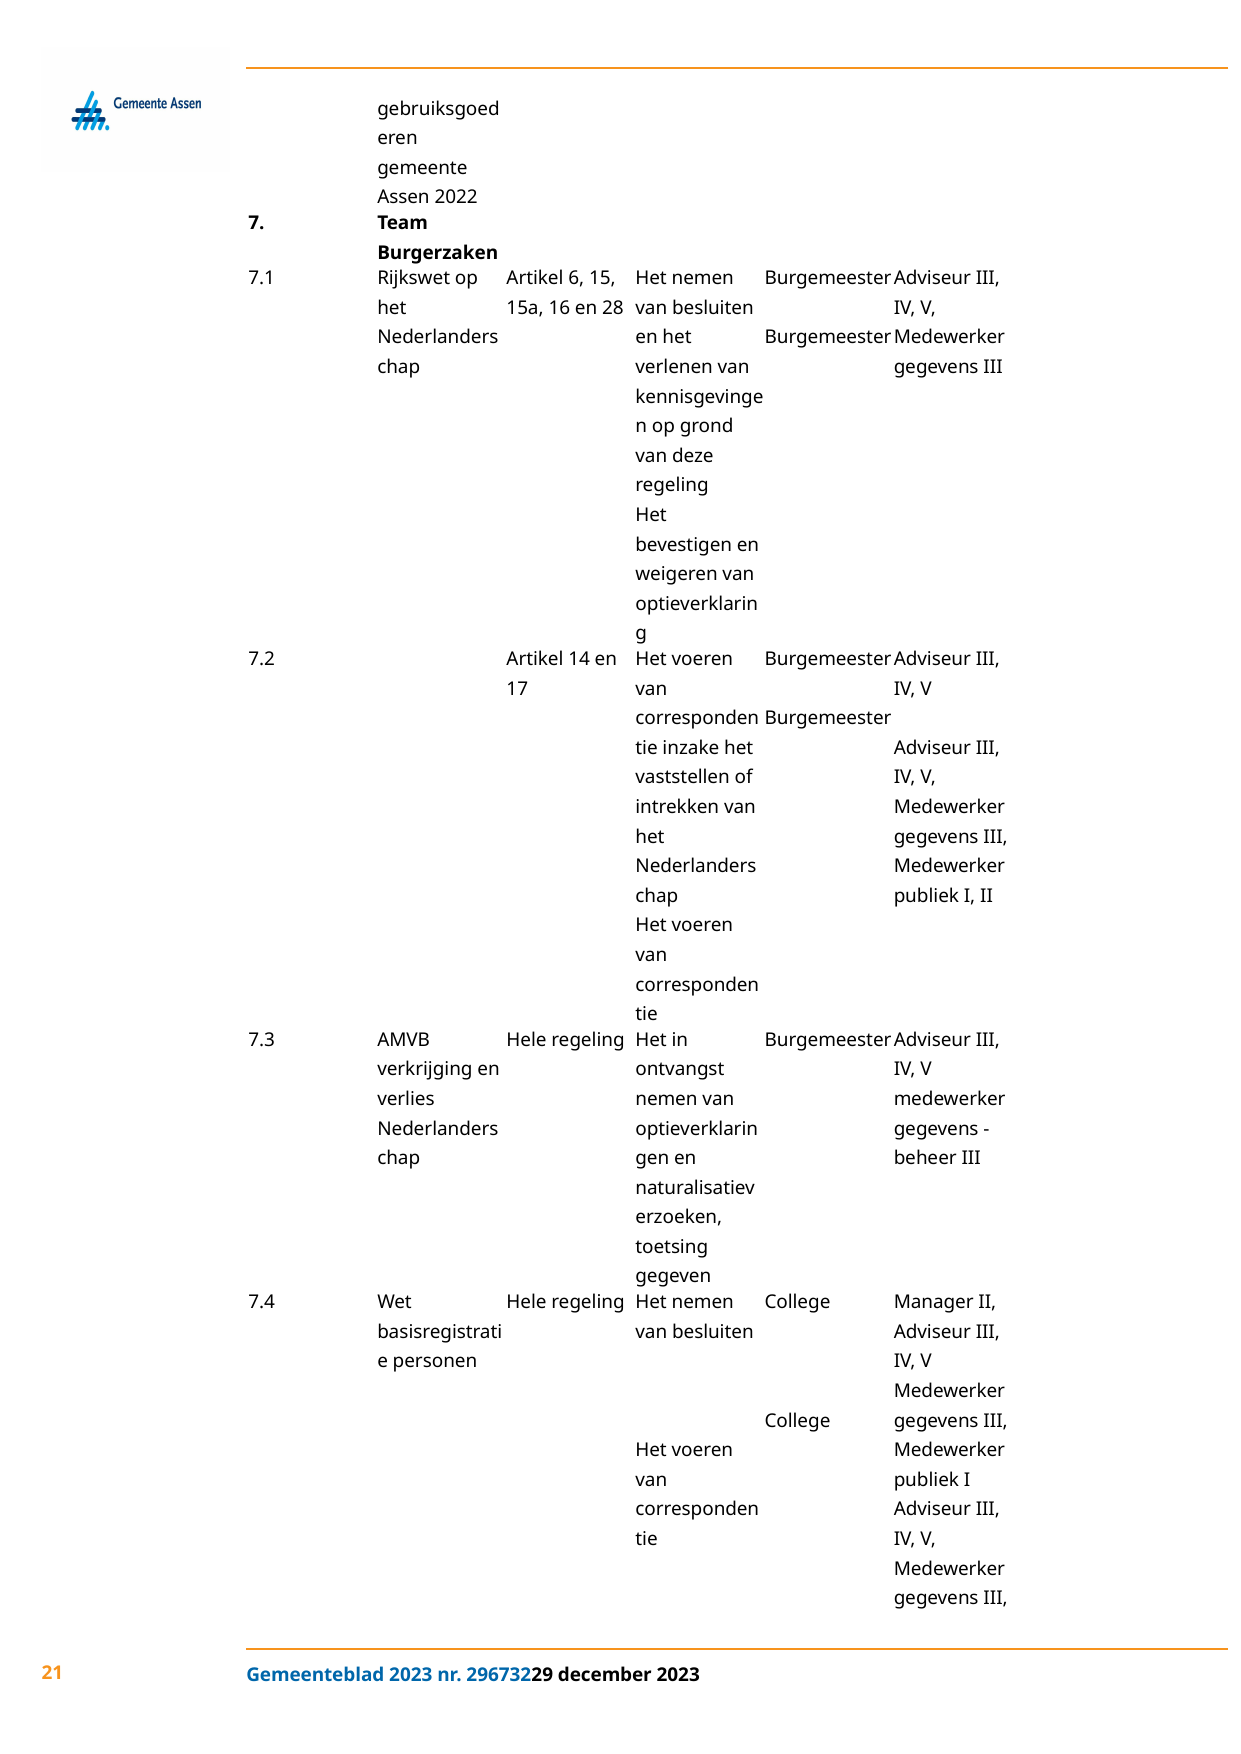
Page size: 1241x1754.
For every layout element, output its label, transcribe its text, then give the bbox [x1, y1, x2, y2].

table_cell [248, 95, 377, 209]
table_cell [1023, 1026, 1152, 1288]
table_cell Het nemen van besluiten Het voeren van correspondentie [635, 1289, 764, 1610]
table_cell [635, 95, 764, 209]
table_cell College College [764, 1289, 893, 1610]
table_cell [635, 209, 764, 264]
table_cell Het voeren van correspondentie inzake het vaststellen of intrekken van het Nederlanderschap Het voeren van correspondentie [635, 645, 764, 1026]
table_cell Het nemen van besluiten en het verlenen van kennisgevingen op grond van deze regeling Het bevestigen en weigeren van optieverklaring [635, 265, 764, 645]
table_cell Burgemeester [764, 1026, 893, 1288]
table_cell Artikel 6, 15, 15a, 16 en 28 [506, 265, 635, 645]
table_cell Artikel 14 en 17 [506, 645, 635, 1026]
table_cell Hele regeling [506, 1289, 635, 1610]
table_cell [894, 95, 1022, 209]
table_cell Team Burgerzaken [377, 209, 506, 264]
table_cell Burgemeester Burgemeester [764, 265, 893, 645]
table_cell Manager II, Adviseur III, IV, V Medewerker gegevens III, Medewerker publiek I Adviseur III, IV, V, Medewerker gegevens III, [894, 1289, 1022, 1610]
table_cell 7.1 [248, 265, 377, 645]
table_cell 7.3 [248, 1026, 377, 1288]
table_cell gebruiksgoederen gemeente Assen 2022 [377, 95, 506, 209]
table_cell Het in ontvangst nemen van optieverklaringen en naturalisatieverzoeken, toetsing gegeven [635, 1026, 764, 1288]
table_cell Wet basisregistratie personen [377, 1289, 506, 1610]
table_cell [764, 209, 893, 264]
table_cell 7.2 [248, 645, 377, 1026]
table_cell Rijkswet op het Nederlanderschap [377, 265, 506, 645]
table_cell [894, 209, 1022, 264]
table_cell [1023, 95, 1152, 209]
table_cell [1023, 265, 1152, 645]
table_cell [506, 209, 635, 264]
table_cell [377, 645, 506, 1026]
table_cell Adviseur III, IV, V, Medewerker gegevens III [894, 265, 1022, 645]
table_cell 7.4 [248, 1289, 377, 1610]
table_cell [764, 95, 893, 209]
table_cell [1023, 1289, 1152, 1610]
table_cell [506, 95, 635, 209]
table_cell Adviseur III, IV, V medewerker gegevens -beheer III [894, 1026, 1022, 1288]
table_cell Burgemeester Burgemeester [764, 645, 893, 1026]
table_cell AMVB verkrijging en verlies Nederlanderschap [377, 1026, 506, 1288]
picture [41, 47, 231, 172]
table_cell Hele regeling [506, 1026, 635, 1288]
table_cell [1023, 645, 1152, 1026]
table_cell Adviseur III, IV, V Adviseur III, IV, V, Medewerker gegevens III, Medewerker publiek I, II [894, 645, 1022, 1026]
table_cell 7. [248, 209, 377, 264]
table_cell [1023, 209, 1152, 264]
